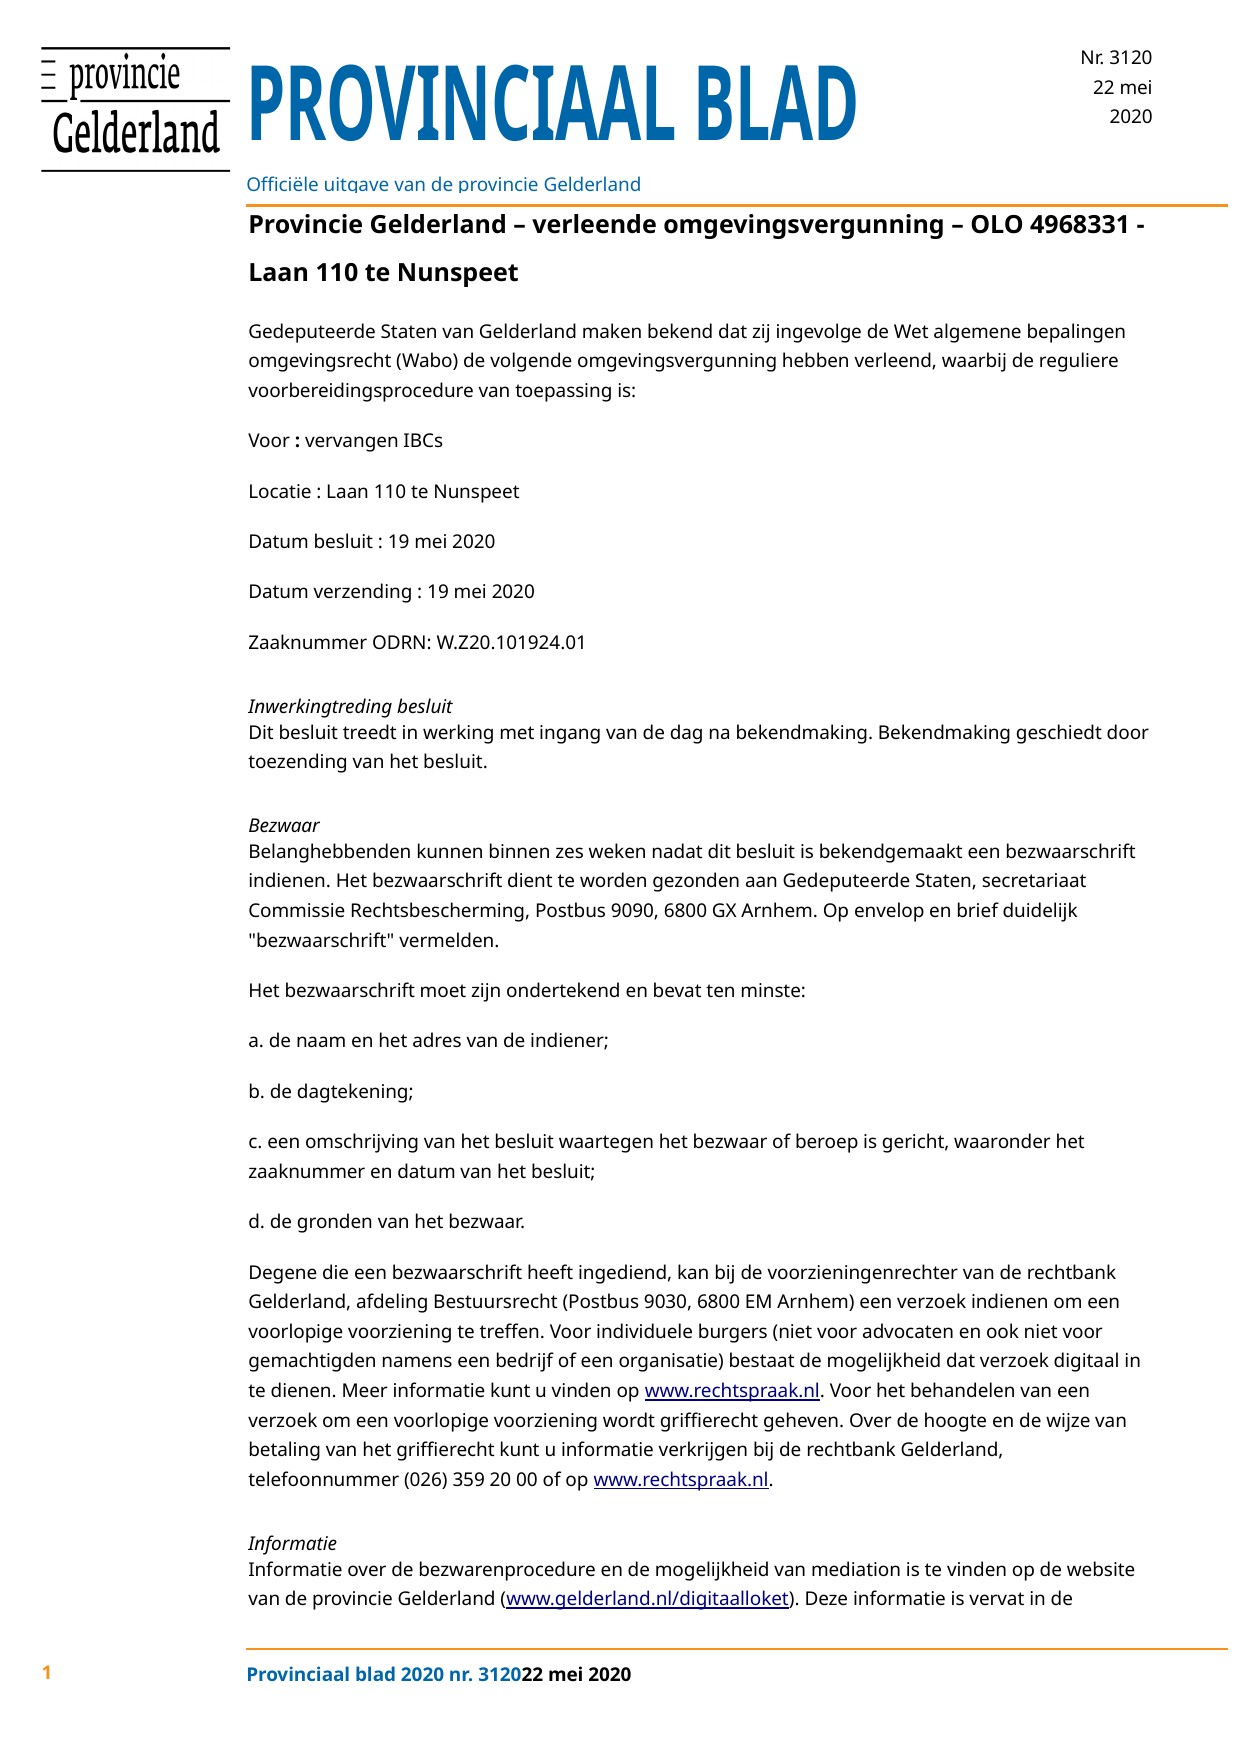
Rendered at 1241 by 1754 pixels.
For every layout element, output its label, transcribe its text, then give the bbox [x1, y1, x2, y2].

text Degene die een bezwaarschrift heeft ingediend, kan bij de voorzieningenrechter van de rechtbank Gelderland, afdeling Bestuursrecht (Postbus 9030, 6800 EM Arnhem) een verzoek indienen om een voorlopige voorziening te treffen. Voor individuele burgers (niet voor advocaten en ook niet voor gemachtigden namens een bedrijf of een organisatie) bestaat de mogelijkheid dat verzoek digitaal in te dienen. Meer informatie kunt u vinden op www.rechtspraak.nl. Voor het behandelen van een verzoek om een voorlopige voorziening wordt griffierecht geheven. Over de hoogte en de wijze van betaling van het griffierecht kunt u informatie verkrijgen bij de rechtbank Gelderland, telefoonnummer (026) 359 20 00 of op www.rechtspraak.nl. [248, 1259, 1152, 1492]
text a. de naam en het adres van de indiener; [248, 1028, 1152, 1053]
text Provincie Gelderland – verleende omgevingsvergunning – OLO 4968331 - Laan 110 te Nunspeet [248, 207, 1152, 288]
text Datum verzending : 19 mei 2020 [248, 579, 1152, 604]
picture [41, 47, 231, 172]
text b. de dagtekening; [248, 1078, 1152, 1104]
text Voor : vervangen IBCs [248, 427, 1152, 453]
text c. een omschrijving van het besluit waartegen het bezwaar of beroep is gericht, waaronder het zaaknummer en datum van het besluit; [248, 1128, 1152, 1184]
text Informatie over de bezwarenprocedure en de mogelijkheid van mediation is te vinden op de website van de provincie Gelderland (www.gelderland.nl/digitaalloket). Deze informatie is vervat in de [248, 1556, 1152, 1611]
text Informatie [248, 1530, 1152, 1556]
text d. de gronden van het bezwaar. [248, 1208, 1152, 1234]
text Gedeputeerde Staten van Gelderland maken bekend dat zij ingevolge de Wet algemene bepalingen omgevingsrecht (Wabo) de volgende omgevingsvergunning hebben verleend, waarbij de reguliere voorbereidingsprocedure van toepassing is: [248, 318, 1152, 403]
text Belanghebbenden kunnen binnen zes weken nadat dit besluit is bekendgemaakt een bezwaarschrift indienen. Het bezwaarschrift dient te worden gezonden aan Gedeputeerde Staten, secretariaat Commissie Rechtsbescherming, Postbus 9090, 6800 GX Arnhem. Op envelop en brief duidelijk "bezwaarschrift" vermelden. [248, 838, 1152, 953]
text Bezwaar [248, 812, 1152, 838]
text Locatie : Laan 110 te Nunspeet [248, 478, 1152, 504]
text Datum besluit : 19 mei 2020 [248, 528, 1152, 554]
text Het bezwaarschrift moet zijn ondertekend en bevat ten minste: [248, 977, 1152, 1003]
text Dit besluit treedt in werking met ingang van de dag na bekendmaking. Bekendmaking geschiedt door toezending van het besluit. [248, 719, 1152, 774]
text Zaaknummer ODRN: W.Z20.101924.01 [248, 629, 1152, 655]
text Inwerkingtreding besluit [248, 693, 1152, 719]
